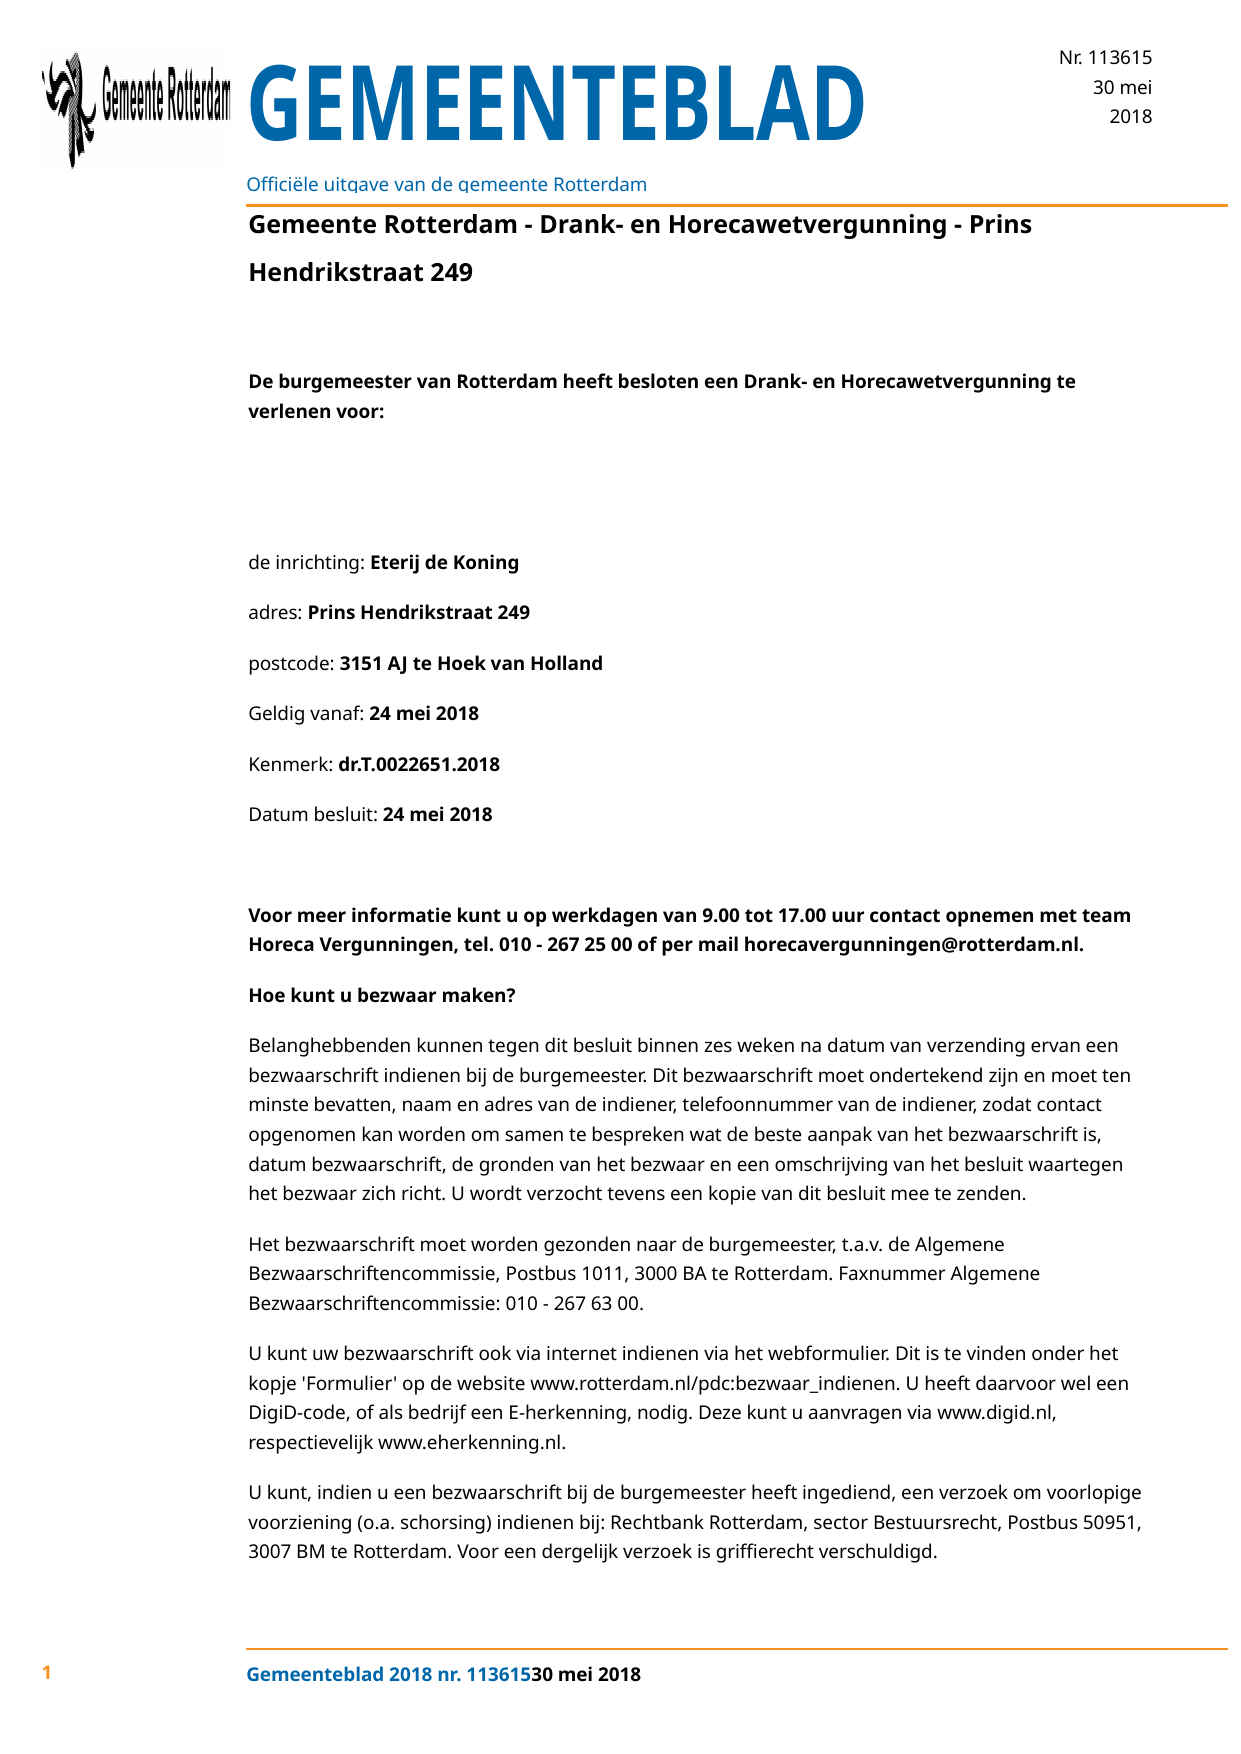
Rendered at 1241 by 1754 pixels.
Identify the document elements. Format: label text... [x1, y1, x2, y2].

text U kunt, indien u een bezwaarschrift bij de burgemeester heeft ingediend, een verzoek om voorlopige voorziening (o.a. schorsing) indienen bij: Rechtbank Rotterdam, sector Bestuursrecht, Postbus 50951, 3007 BM te Rotterdam. Voor een dergelijk verzoek is griffierecht verschuldigd. [248, 1479, 1152, 1564]
text postcode: 3151 AJ te Hoek van Holland [248, 650, 1152, 676]
text de inrichting: Eterij de Koning [248, 549, 1152, 575]
text Gemeente Rotterdam - Drank- en Horecawetvergunning - Prins Hendrikstraat 249 [248, 207, 1152, 288]
text adres: Prins Hendrikstraat 249 [248, 599, 1152, 625]
text Voor meer informatie kunt u op werkdagen van 9.00 tot 17.00 uur contact opnemen met team Horeca Vergunningen, tel. 010 - 267 25 00 of per mail horecavergunningen@rotterdam.nl. [248, 902, 1152, 957]
text Kenmerk: dr.T.0022651.2018 [248, 751, 1152, 777]
text Belanghebbenden kunnen tegen dit besluit binnen zes weken na datum van verzending ervan een bezwaarschrift indienen bij de burgemeester. Dit bezwaarschrift moet ondertekend zijn en moet ten minste bevatten, naam en adres van de indiener, telefoonnummer van de indiener, zodat contact opgenomen kan worden om samen te bespreken wat de beste aanpak van het bezwaarschrift is, datum bezwaarschrift, de gronden van het bezwaar en een omschrijving van het besluit waartegen het bezwaar zich richt. U wordt verzocht tevens een kopie van dit besluit mee te zenden. [248, 1032, 1152, 1206]
text De burgemeester van Rotterdam heeft besloten een Drank- en Horecawetvergunning te verlenen voor: [248, 368, 1152, 424]
picture [41, 47, 231, 172]
text Het bezwaarschrift moet worden gezonden naar de burgemeester, t.a.v. de Algemene Bezwaarschriftencommissie, Postbus 1011, 3000 BA te Rotterdam. Faxnummer Algemene Bezwaarschriftencommissie: 010 - 267 63 00. [248, 1231, 1152, 1316]
text Hoe kunt u bezwaar maken? [248, 982, 1152, 1008]
text U kunt uw bezwaarschrift ook via internet indienen via het webformulier. Dit is te vinden onder het kopje 'Formulier' op de website www.rotterdam.nl/pdc:bezwaar_indienen. U heeft daarvoor wel een DigiD-code, of als bedrijf een E-herkenning, nodig. Deze kunt u aanvragen via www.digid.nl, respectievelijk www.eherkenning.nl. [248, 1340, 1152, 1455]
text Geldig vanaf: 24 mei 2018 [248, 700, 1152, 726]
text Datum besluit: 24 mei 2018 [248, 801, 1152, 827]
